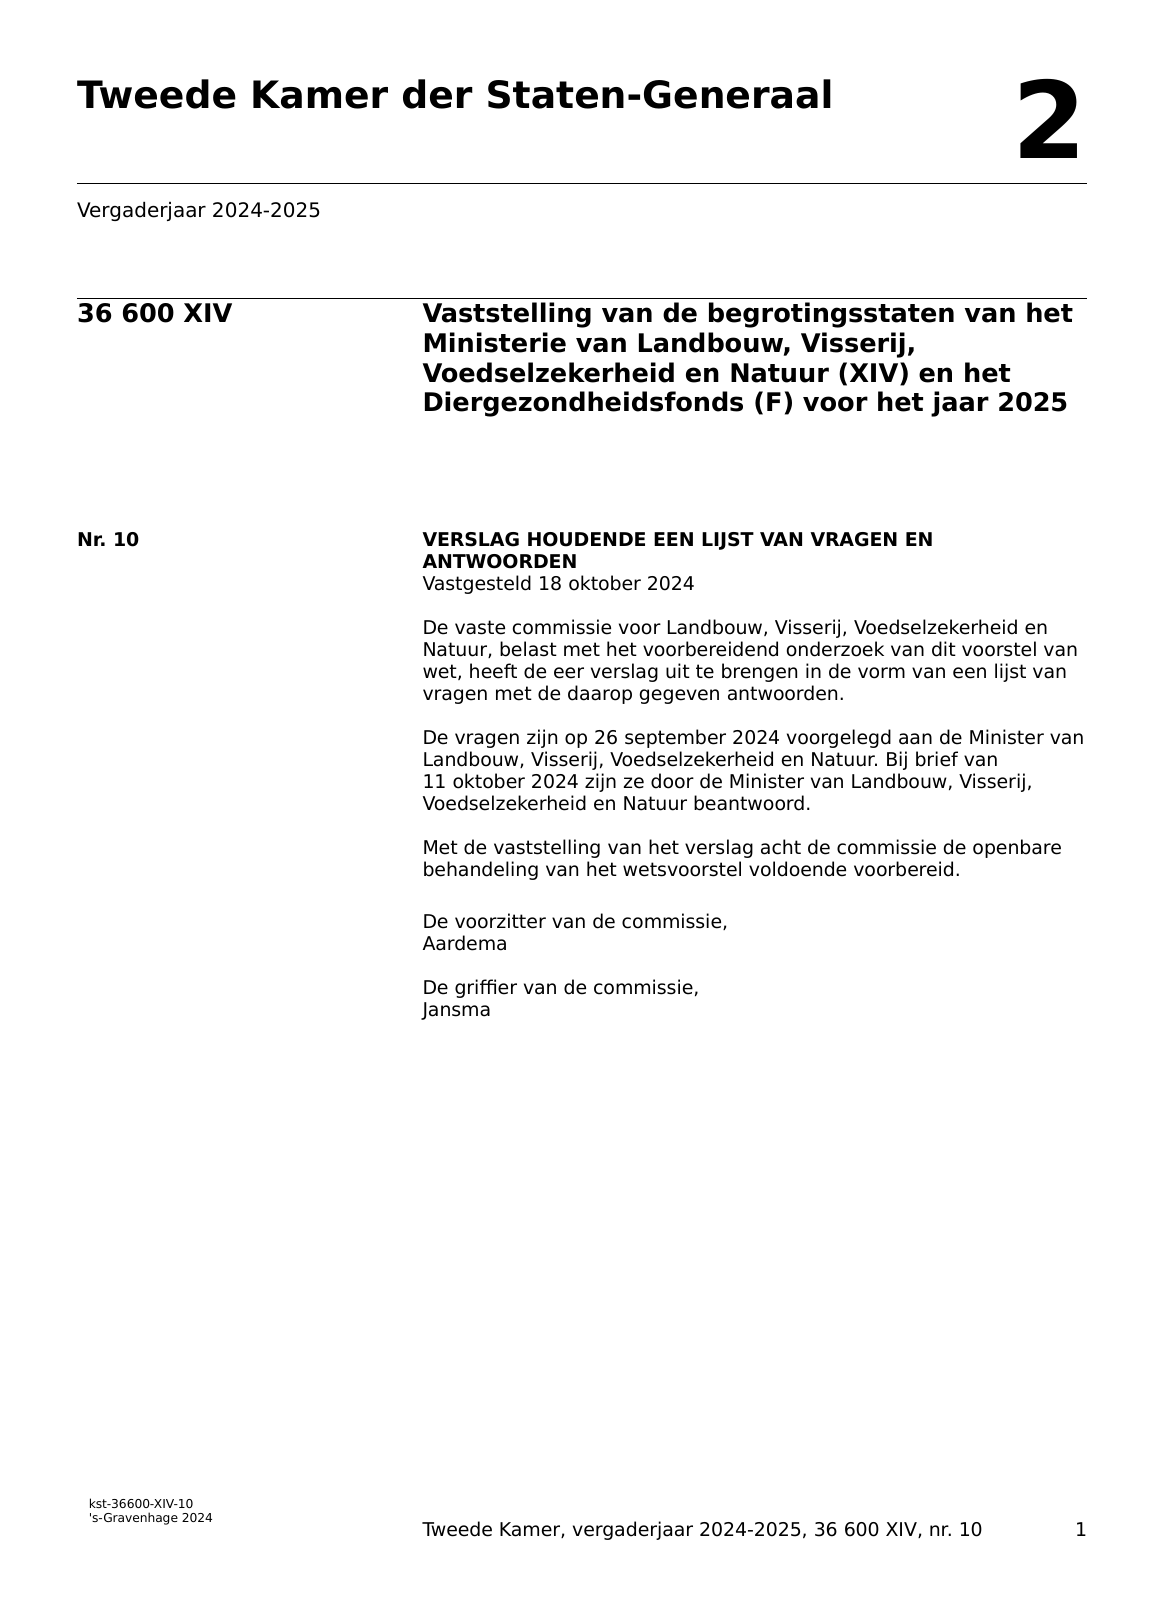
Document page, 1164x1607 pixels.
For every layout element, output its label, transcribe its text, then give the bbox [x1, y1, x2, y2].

table_header 2 [886, 59, 1087, 183]
text De vragen zijn op 26 september 2024 voorgelegd aan de Minister van Landbouw, Visserij, Voedselzekerheid en Natuur. Bij brief van 11 oktober 2024 zijn ze door de Minister van Landbouw, Visserij, Voedselzekerheid en Natuur beantwoord. [422, 727, 1087, 815]
text 's-Gravenhage 2024 [88, 1511, 323, 1525]
subtitle Nr. 10 VERSLAG HOUDENDE EEN LIJST VAN VRAGEN EN ANTWOORDEN [77, 529, 1087, 573]
text kst-36600-XIV-10 [88, 1497, 323, 1511]
text De voorzitter van de commissie, Aardema [422, 911, 1087, 955]
text De griffier van de commissie, Jansma [422, 977, 1087, 1021]
text Vastgesteld 18 oktober 2024 [422, 573, 1087, 595]
table_cell Vergaderjaar 2024-2025 [77, 184, 1087, 298]
text Met de vaststelling van het verslag acht de commissie de openbare behandeling van het wetsvoorstel voldoende voorbereid. [422, 837, 1087, 881]
text De vaste commissie voor Landbouw, Visserij, Voedselzekerheid en Natuur, belast met het voorbereidend onderzoek van dit voorstel van wet, heeft de eer verslag uit te brengen in de vorm van een lijst van vragen met de daarop gegeven antwoorden. [422, 617, 1087, 705]
table_header Tweede Kamer der Staten-Generaal [77, 59, 886, 183]
subtitle 36 600 XIV Vaststelling van de begrotingsstaten van het Ministerie van Landbouw, Visserij, Voedselzekerheid en Natuur (XIV) en het Diergezondheidsfonds (F) voor het jaar 2025 [77, 299, 1087, 418]
